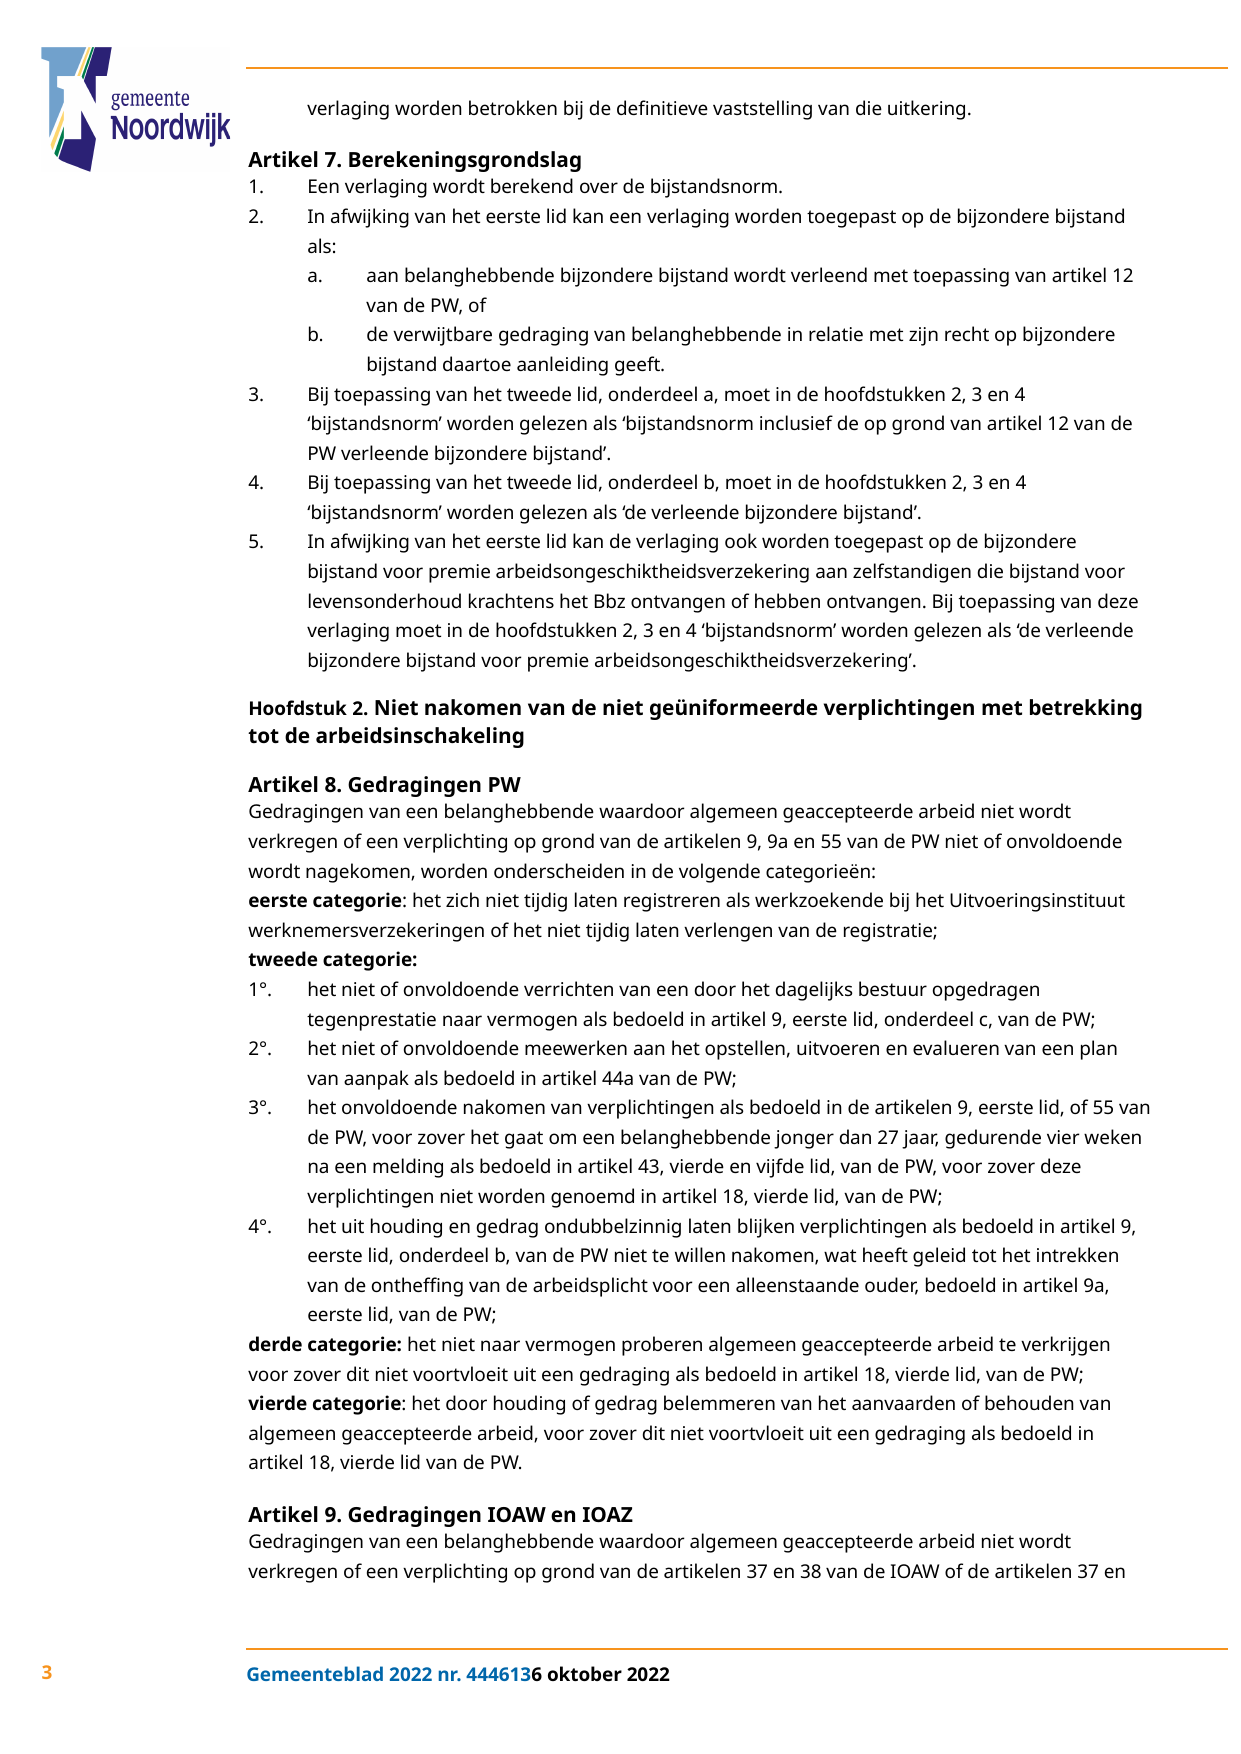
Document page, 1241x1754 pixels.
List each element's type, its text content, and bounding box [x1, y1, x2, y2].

list het onvoldoende nakomen van verplichtingen als bedoeld in de artikelen 9, eerste lid, of 55 van de PW, voor zover het gaat om een belanghebbende jonger dan 27 jaar, gedurende vier weken na een melding als bedoeld in artikel 43, vierde en vijfde lid, van de PW, voor zover deze verplichtingen niet worden genoemd in artikel 18, vierde lid, van de PW; [248, 1094, 1152, 1209]
list aan belanghebbende bijzondere bijstand wordt verleend met toepassing van artikel 12 van de PW, of [307, 262, 1152, 318]
list Bij toepassing van het tweede lid, onderdeel b, moet in de hoofdstukken 2, 3 en 4 ‘bijstandsnorm’ worden gelezen als ‘de verleende bijzondere bijstand’. [248, 469, 1152, 525]
text Gedragingen van een belanghebbende waardoor algemeen geaccepteerde arbeid niet wordt verkregen of een verplichting op grond van de artikelen 37 en 38 van de IOAW of de artikelen 37 en [248, 1528, 1152, 1584]
text Artikel 8. Gedragingen PW [248, 770, 1152, 799]
list de verwijtbare gedraging van belanghebbende in relatie met zijn recht op bijzondere bijstand daartoe aanleiding geeft. [307, 322, 1152, 377]
list Een verlaging wordt berekend over de bijstandsnorm. [248, 174, 1152, 199]
list het niet of onvoldoende verrichten van een door het dagelijks bestuur opgedragen tegenprestatie naar vermogen als bedoeld in artikel 9, eerste lid, onderdeel c, van de PW; [248, 976, 1152, 1032]
text Artikel 9. Gedragingen IOAW en IOAZ [248, 1500, 1152, 1528]
list In afwijking van het eerste lid kan de verlaging ook worden toegepast op de bijzondere bijstand voor premie arbeidsongeschiktheidsverzekering aan zelfstandigen die bijstand voor levensonderhoud krachtens het Bbz ontvangen of hebben ontvangen. Bij toepassing van deze verlaging moet in de hoofdstukken 2, 3 en 4 ‘bijstandsnorm’ worden gelezen als ‘de verleende bijzondere bijstand voor premie arbeidsongeschiktheidsverzekering’. [248, 529, 1152, 673]
text vierde categorie: het door houding of gedrag belemmeren van het aanvaarden of behouden van algemeen geaccepteerde arbeid, voor zover dit niet voortvloeit uit een gedraging als bedoeld in artikel 18, vierde lid van de PW. [248, 1390, 1152, 1475]
text Hoofdstuk 2. Niet nakomen van de niet geüniformeerde verplichtingen met betrekking tot de arbeidsinschakeling [248, 693, 1152, 749]
text Artikel 7. Berekeningsgrondslag [248, 145, 1152, 174]
text Gedragingen van een belanghebbende waardoor algemeen geaccepteerde arbeid niet wordt verkregen of een verplichting op grond van de artikelen 9, 9a en 55 van de PW niet of onvoldoende wordt nagekomen, worden onderscheiden in de volgende categorieën: [248, 799, 1152, 884]
list In afwijking van het eerste lid kan een verlaging worden toegepast op de bijzondere bijstand als: [248, 203, 1152, 258]
list Bij toepassing van het tweede lid, onderdeel a, moet in de hoofdstukken 2, 3 en 4 ‘bijstandsnorm’ worden gelezen als ‘bijstandsnorm inclusief de op grond van artikel 12 van de PW verleende bijzondere bijstand’. [248, 381, 1152, 466]
text eerste categorie: het zich niet tijdig laten registreren als werkzoekende bij het Uitvoeringsinstituut werknemersverzekeringen of het niet tijdig laten verlengen van de registratie; [248, 887, 1152, 943]
text tweede categorie: [248, 947, 1152, 972]
list het uit houding en gedrag ondubbelzinnig laten blijken verplichtingen als bedoeld in artikel 9, eerste lid, onderdeel b, van de PW niet te willen nakomen, wat heeft geleid tot het intrekken van de ontheffing van de arbeidsplicht voor een alleenstaande ouder, bedoeld in artikel 9a, eerste lid, van de PW; [248, 1213, 1152, 1327]
list het niet of onvoldoende meewerken aan het opstellen, uitvoeren en evalueren van een plan van aanpak als bedoeld in artikel 44a van de PW; [248, 1035, 1152, 1091]
list verlaging worden betrokken bij de definitieve vaststelling van die uitkering. [248, 95, 1152, 121]
picture [41, 47, 231, 172]
text derde categorie: het niet naar vermogen proberen algemeen geaccepteerde arbeid te verkrijgen voor zover dit niet voortvloeit uit een gedraging als bedoeld in artikel 18, vierde lid, van de PW; [248, 1331, 1152, 1387]
